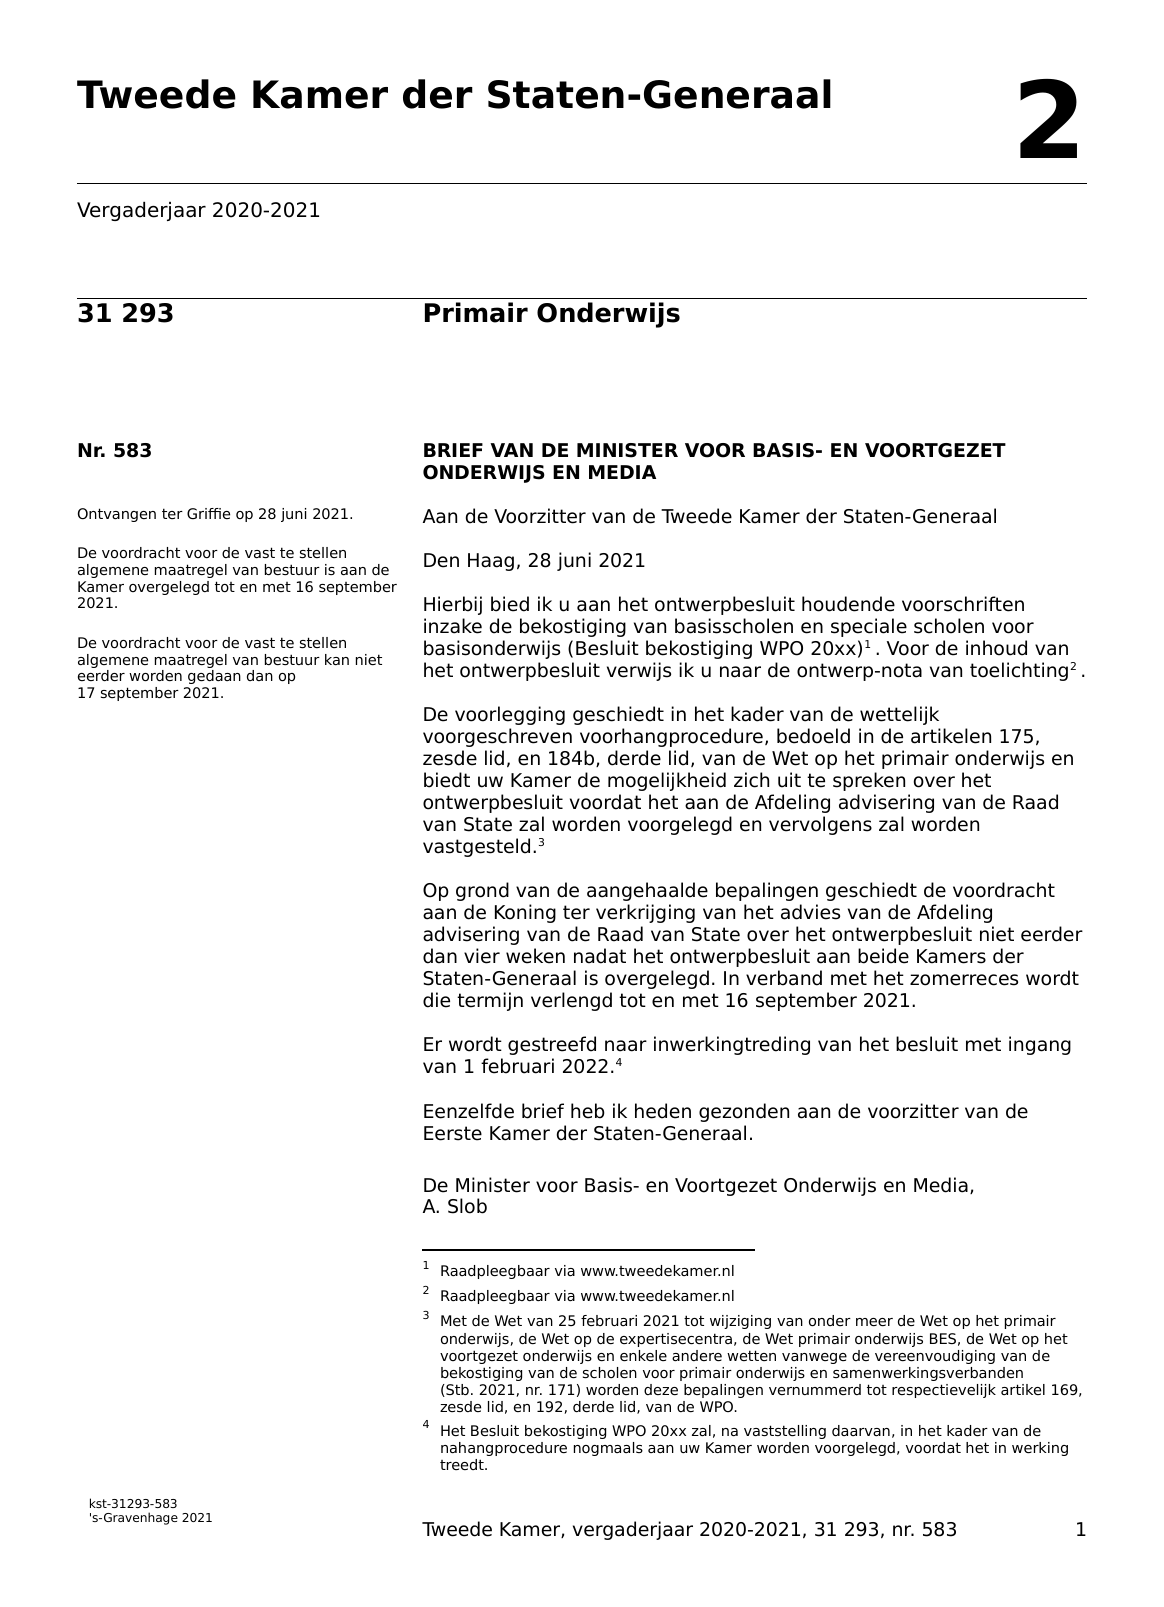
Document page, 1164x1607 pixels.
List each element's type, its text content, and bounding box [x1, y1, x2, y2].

subtitle 31 293 Primair Onderwijs [77, 299, 1087, 329]
text Hierbij bied ik u aan het ontwerpbesluit houdende voorschriften inzake de bekostiging van basisscholen en speciale scholen voor basisonderwijs (Besluit bekostiging WPO 20xx). Voor de inhoud van het ontwerpbesluit verwijs ik u naar de ontwerp-nota van toelichting. [422, 594, 1087, 682]
text Het Besluit bekostiging WPO 20xx zal, na vaststelling daarvan, in het kader van de nahangprocedure nogmaals aan uw Kamer worden voorgelegd, voordat het in werking treedt. [422, 1418, 1087, 1474]
text De voordracht voor de vast te stellen algemene maatregel van bestuur kan niet eerder worden gedaan dan op 17 september 2021. [77, 634, 399, 702]
text De voorlegging geschiedt in het kader van de wettelijk voorgeschreven voorhangprocedure, bedoeld in de artikelen 175, zesde lid, en 184b, derde lid, van de Wet op het primair onderwijs en biedt uw Kamer de mogelijkheid zich uit te spreken over het ontwerpbesluit voordat het aan de Afdeling advisering van de Raad van State zal worden voorgelegd en vervolgens zal worden vastgesteld. [422, 704, 1087, 858]
text De voordracht voor de vast te stellen algemene maatregel van bestuur is aan de Kamer overgelegd tot en met 16 september 2021. [77, 545, 399, 612]
text Met de Wet van 25 februari 2021 tot wijziging van onder meer de Wet op het primair onderwijs, de Wet op de expertisecentra, de Wet primair onderwijs BES, de Wet op het voortgezet onderwijs en enkele andere wetten vanwege de vereenvoudiging van de bekostiging van de scholen voor primair onderwijs en samenwerkingsverbanden (Stb. 2021, nr. 171) worden deze bepalingen vernummerd tot respectievelijk artikel 169, zesde lid, en 192, derde lid, van de WPO. [422, 1309, 1087, 1416]
text De Minister voor Basis- en Voortgezet Onderwijs en Media, A. Slob [422, 1174, 1087, 1218]
text Den Haag, 28 juni 2021 [422, 550, 1087, 572]
text Ontvangen ter Griffie op 28 juni 2021. [77, 506, 399, 523]
text 's-Gravenhage 2021 [88, 1511, 323, 1525]
text [77, 612, 399, 634]
text Aan de Voorzitter van de Tweede Kamer der Staten-Generaal [422, 506, 1087, 528]
text Raadpleegbaar via www.tweedekamer.nl [422, 1284, 1087, 1306]
text Raadpleegbaar via www.tweedekamer.nl [422, 1259, 1087, 1281]
table_cell Vergaderjaar 2020-2021 [77, 184, 1087, 298]
text Eenzelfde brief heb ik heden gezonden aan de voorzitter van de Eerste Kamer der Staten-Generaal. [422, 1101, 1087, 1144]
text kst-31293-583 [88, 1497, 323, 1511]
subtitle Nr. 583 BRIEF VAN DE MINISTER VOOR BASIS- EN VOORTGEZET ONDERWIJS EN MEDIA [77, 440, 1087, 484]
text Op grond van de aangehaalde bepalingen geschiedt de voordracht aan de Koning ter verkrijging van het advies van de Afdeling advisering van de Raad van State over het ontwerpbesluit niet eerder dan vier weken nadat het ontwerpbesluit aan beide Kamers der Staten-Generaal is overgelegd. In verband met het zomerreces wordt die termijn verlengd tot en met 16 september 2021. [422, 880, 1087, 1012]
table_header Tweede Kamer der Staten-Generaal [77, 59, 886, 183]
text [77, 523, 399, 545]
text Er wordt gestreefd naar inwerkingtreding van het besluit met ingang van 1 februari 2022. [422, 1034, 1087, 1078]
table_header 2 [886, 59, 1087, 183]
